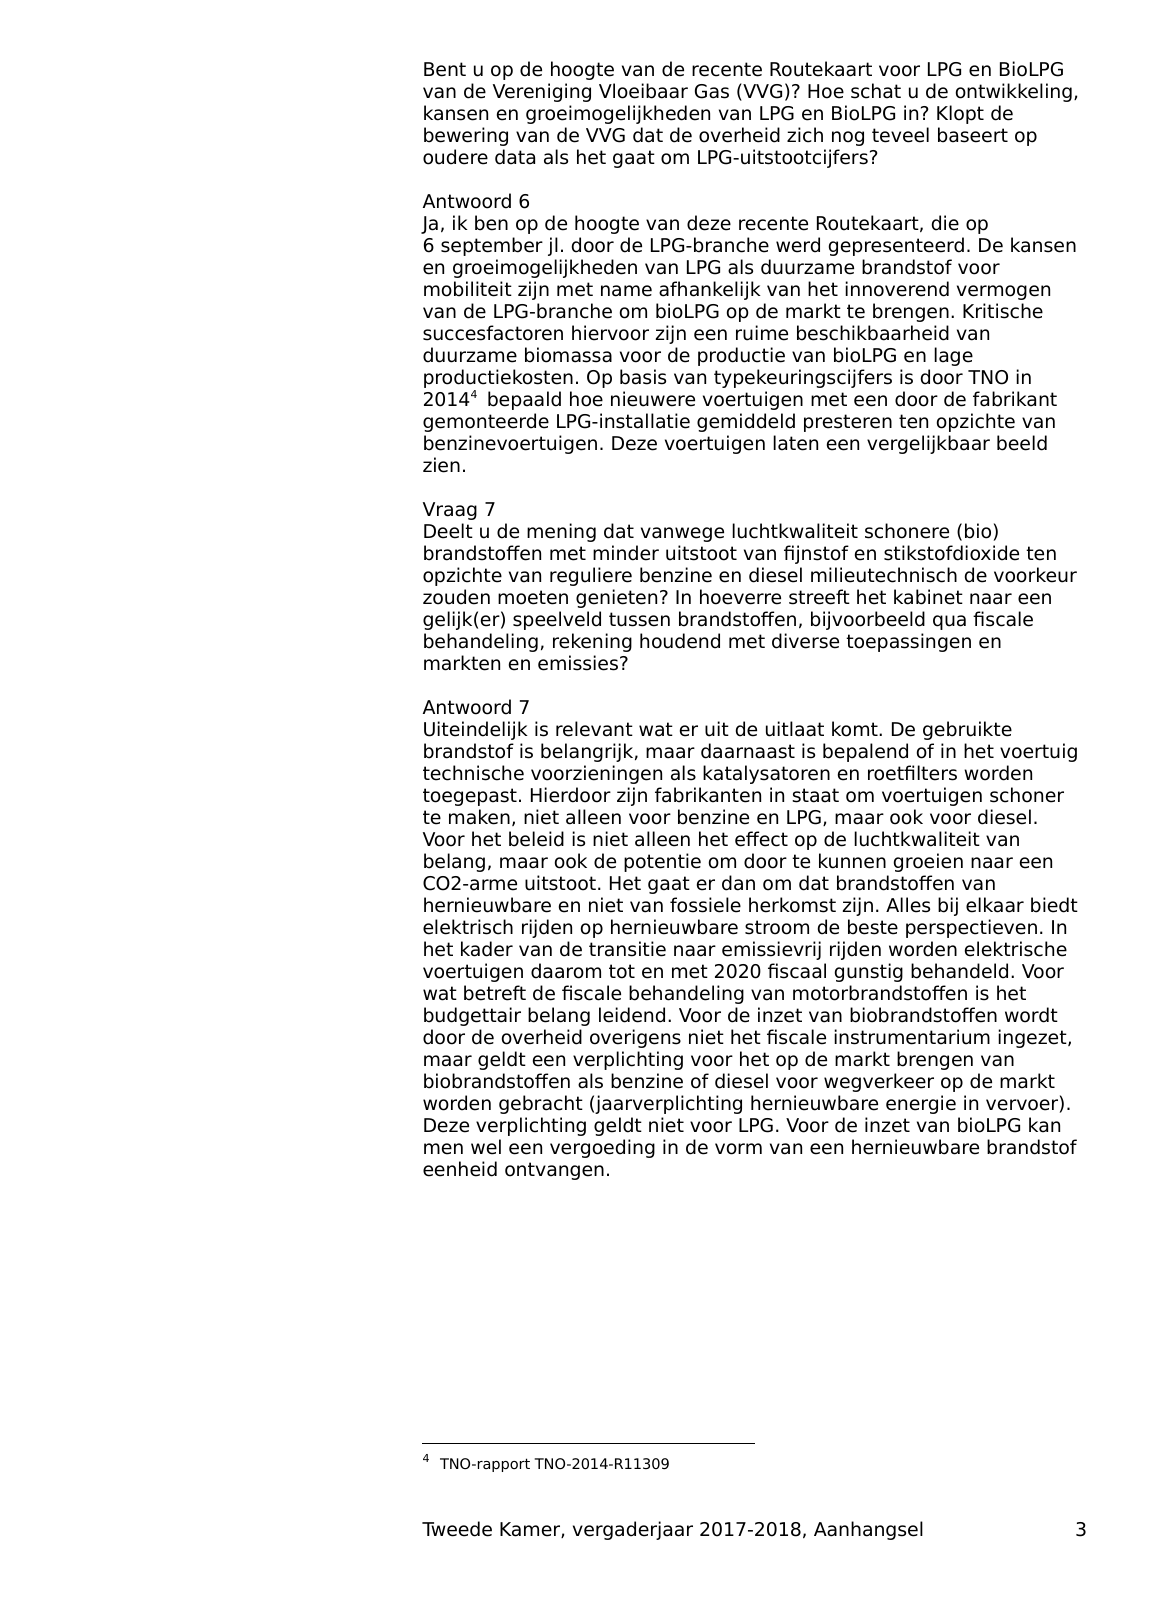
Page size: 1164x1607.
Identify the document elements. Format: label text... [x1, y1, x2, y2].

text Antwoord 6 [422, 191, 1087, 213]
text Uiteindelijk is relevant wat er uit de uitlaat komt. De gebruikte brandstof is belangrijk, maar daarnaast is bepalend of in het voertuig technische voorzieningen als katalysatoren en roetfilters worden toegepast. Hierdoor zijn fabrikanten in staat om voertuigen schoner te maken, niet alleen voor benzine en LPG, maar ook voor diesel. Voor het beleid is niet alleen het effect op de luchtkwaliteit van belang, maar ook de potentie om door te kunnen groeien naar een CO2-arme uitstoot. Het gaat er dan om dat brandstoffen van hernieuwbare en niet van fossiele herkomst zijn. Alles bij elkaar biedt elektrisch rijden op hernieuwbare stroom de beste perspectieven. In het kader van de transitie naar emissievrij rijden worden elektrische voertuigen daarom tot en met 2020 fiscaal gunstig behandeld. Voor wat betreft de fiscale behandeling van motorbrandstoffen is het budgettair belang leidend. Voor de inzet van biobrandstoffen wordt door de overheid overigens niet het fiscale instrumentarium ingezet, maar geldt een verplichting voor het op de markt brengen van biobrandstoffen als benzine of diesel voor wegverkeer op de markt worden gebracht (jaarverplichting hernieuwbare energie in vervoer). Deze verplichting geldt niet voor LPG. Voor de inzet van bioLPG kan men wel een vergoeding in de vorm van een hernieuwbare brandstof eenheid ontvangen. [422, 719, 1087, 1181]
text Antwoord 7 [422, 697, 1087, 719]
text Bent u op de hoogte van de recente Routekaart voor LPG en BioLPG van de Vereniging Vloeibaar Gas (VVG)? Hoe schat u de ontwikkeling, kansen en groeimogelijkheden van LPG en BioLPG in? Klopt de bewering van de VVG dat de overheid zich nog teveel baseert op oudere data als het gaat om LPG-uitstootcijfers? [422, 59, 1087, 169]
text Vraag 7 [422, 499, 1087, 521]
text TNO-rapport TNO-2014-R11309 [422, 1452, 1087, 1474]
text Deelt u de mening dat vanwege luchtkwaliteit schonere (bio) brandstoffen met minder uitstoot van fijnstof en stikstofdioxide ten opzichte van reguliere benzine en diesel milieutechnisch de voorkeur zouden moeten genieten? In hoeverre streeft het kabinet naar een gelijk(er) speelveld tussen brandstoffen, bijvoorbeeld qua fiscale behandeling, rekening houdend met diverse toepassingen en markten en emissies? [422, 521, 1087, 675]
text Ja, ik ben op de hoogte van deze recente Routekaart, die op 6 september jl. door de LPG-branche werd gepresenteerd. De kansen en groeimogelijkheden van LPG als duurzame brandstof voor mobiliteit zijn met name afhankelijk van het innoverend vermogen van de LPG-branche om bioLPG op de markt te brengen. Kritische succesfactoren hiervoor zijn een ruime beschikbaarheid van duurzame biomassa voor de productie van bioLPG en lage productiekosten. Op basis van typekeuringscijfers is door TNO in 2014 bepaald hoe nieuwere voertuigen met een door de fabrikant gemonteerde LPG-installatie gemiddeld presteren ten opzichte van benzinevoertuigen. Deze voertuigen laten een vergelijkbaar beeld zien. [422, 213, 1087, 477]
